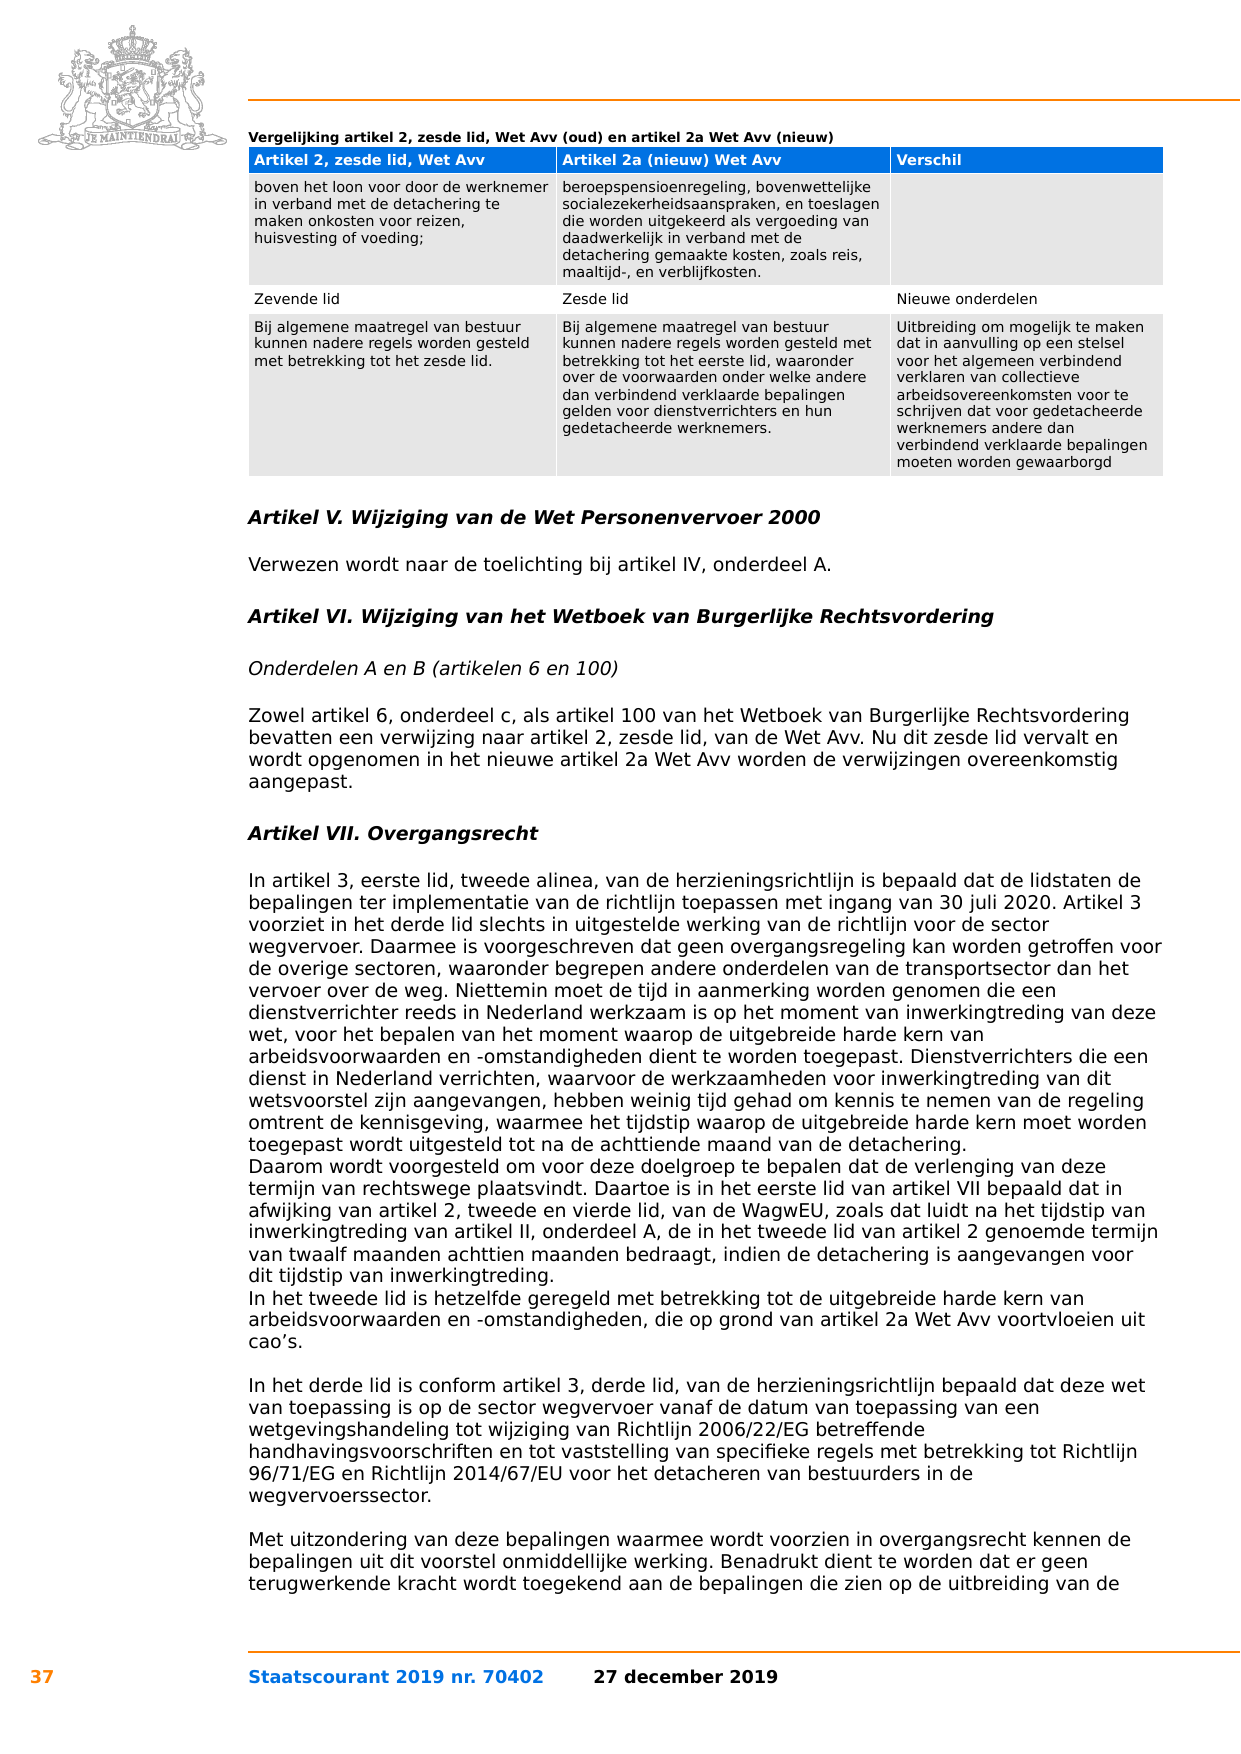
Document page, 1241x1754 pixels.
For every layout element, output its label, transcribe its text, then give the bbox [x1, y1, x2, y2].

subtitle Artikel VI. Wijziging van het Wetboek van Burgerlijke Rechtsvordering [248, 606, 1163, 628]
table_cell Zevende lid [249, 286, 556, 313]
table_cell Nieuwe onderdelen [891, 286, 1163, 313]
table_cell Verschil [891, 147, 1163, 173]
table_cell [891, 174, 1163, 285]
text In het tweede lid is hetzelfde geregeld met betrekking tot de uitgebreide harde kern van arbeidsvoorwaarden en -omstandigheden, die op grond van artikel 2a Wet Avv voortvloeien uit cao’s. [248, 1287, 1163, 1353]
text In artikel 3, eerste lid, tweede alinea, van de herzieningsrichtlijn is bepaald dat de lidstaten de bepalingen ter implementatie van de richtlijn toepassen met ingang van 30 juli 2020. Artikel 3 voorziet in het derde lid slechts in uitgestelde werking van de richtlijn voor de sector wegvervoer. Daarmee is voorgeschreven dat geen overgangsregeling kan worden getroffen voor de overige sectoren, waaronder begrepen andere onderdelen van de transportsector dan het vervoer over de weg. Niettemin moet de tijd in aanmerking worden genomen die een dienstverrichter reeds in Nederland werkzaam is op het moment van inwerkingtreding van deze wet, voor het bepalen van het moment waarop de uitgebreide harde kern van arbeidsvoorwaarden en -omstandigheden dient te worden toegepast. Dienstverrichters die een dienst in Nederland verrichten, waarvoor de werkzaamheden voor inwerkingtreding van dit wetsvoorstel zijn aangevangen, hebben weinig tijd gehad om kennis te nemen van de regeling omtrent de kennisgeving, waarmee het tijdstip waarop de uitgebreide harde kern moet worden toegepast wordt uitgesteld tot na de achttiende maand van de detachering. [248, 870, 1163, 1156]
table_cell Uitbreiding om mogelijk te maken dat in aanvulling op een stelsel voor het algemeen verbindend verklaren van collectieve arbeidsovereenkomsten voor te schrijven dat voor gedetacheerde werknemers andere dan verbindend verklaarde bepalingen moeten worden gewaarborgd [891, 314, 1163, 476]
subtitle Artikel V. Wijziging van de Wet Personenvervoer 2000 [248, 507, 1163, 529]
table_cell boven het loon voor door de werknemer in verband met de detachering te maken onkosten voor reizen, huisvesting of voeding; [249, 174, 556, 285]
table_cell Bij algemene maatregel van bestuur kunnen nadere regels worden gesteld met betrekking tot het zesde lid. [249, 314, 556, 476]
subtitle Artikel VII. Overgangsrecht [248, 823, 1163, 845]
table_header Vergelijking artikel 2, zesde lid, Wet Avv (oud) en artikel 2a Wet Avv (nieuw) [248, 130, 1163, 146]
subtitle Onderdelen A en B (artikelen 6 en 100) [248, 658, 1163, 680]
table_cell Artikel 2a (nieuw) Wet Avv [557, 147, 890, 173]
text Daarom wordt voorgesteld om voor deze doelgroep te bepalen dat de verlenging van deze termijn van rechtswege plaatsvindt. Daartoe is in het eerste lid van artikel VII bepaald dat in afwijking van artikel 2, tweede en vierde lid, van de WagwEU, zoals dat luidt na het tijdstip van inwerkingtreding van artikel II, onderdeel A, de in het tweede lid van artikel 2 genoemde termijn van twaalf maanden achttien maanden bedraagt, indien de detachering is aangevangen voor dit tijdstip van inwerkingtreding. [248, 1156, 1163, 1287]
text Verwezen wordt naar de toelichting bij artikel IV, onderdeel A. [248, 554, 1163, 576]
table_cell beroepspensioenregeling, bovenwettelijke socialezekerheidsaanspraken, en toeslagen die worden uitgekeerd als vergoeding van daadwerkelijk in verband met de detachering gemaakte kosten, zoals reis, maaltijd-, en verblijfkosten. [557, 174, 890, 285]
table_cell Zesde lid [557, 286, 890, 313]
table_cell Bij algemene maatregel van bestuur kunnen nadere regels worden gesteld met betrekking tot het eerste lid, waaronder over de voorwaarden onder welke andere dan verbindend verklaarde bepalingen gelden voor dienstverrichters en hun gedetacheerde werknemers. [557, 314, 890, 476]
text Zowel artikel 6, onderdeel c, als artikel 100 van het Wetboek van Burgerlijke Rechtsvordering bevatten een verwijzing naar artikel 2, zesde lid, van de Wet Avv. Nu dit zesde lid vervalt en wordt opgenomen in het nieuwe artikel 2a Wet Avv worden de verwijzingen overeenkomstig aangepast. [248, 705, 1163, 793]
table_cell Artikel 2, zesde lid, Wet Avv [249, 147, 556, 173]
picture [38, 25, 227, 150]
text Met uitzondering van deze bepalingen waarmee wordt voorzien in overgangsrecht kennen de bepalingen uit dit voorstel onmiddellijke werking. Benadrukt dient te worden dat er geen terugwerkende kracht wordt toegekend aan de bepalingen die zien op de uitbreiding van de [248, 1529, 1163, 1595]
text In het derde lid is conform artikel 3, derde lid, van de herzieningsrichtlijn bepaald dat deze wet van toepassing is op de sector wegvervoer vanaf de datum van toepassing van een wetgevingshandeling tot wijziging van Richtlijn 2006/22/EG betreffende handhavingsvoorschriften en tot vaststelling van specifieke regels met betrekking tot Richtlijn 96/71/EG en Richtlijn 2014/67/EU voor het detacheren van bestuurders in de wegvervoerssector. [248, 1375, 1163, 1507]
